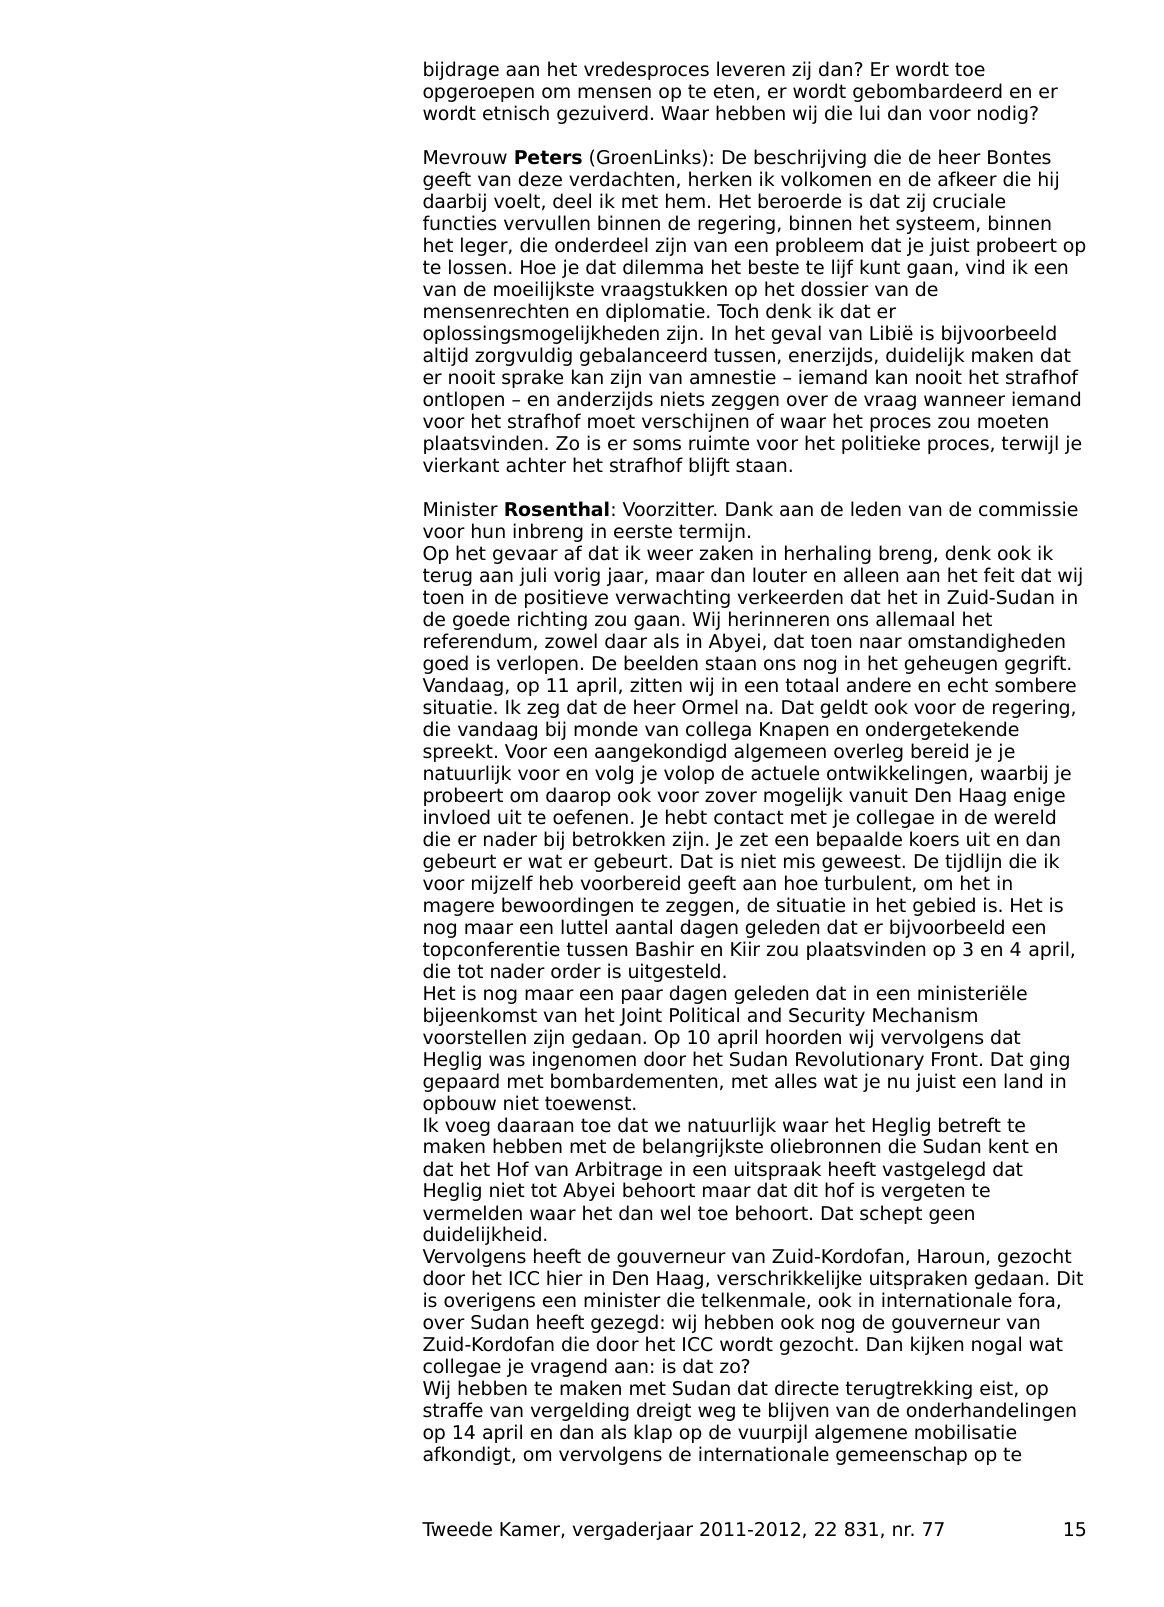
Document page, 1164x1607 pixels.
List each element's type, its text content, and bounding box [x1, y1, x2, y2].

text Wij hebben te maken met Sudan dat directe terugtrekking eist, op straffe van vergelding dreigt weg te blijven van de onderhandelingen op 14 april en dan als klap op de vuurpijl algemene mobilisatie afkondigt, om vervolgens de internationale gemeenschap op te [422, 1378, 1087, 1466]
text Mevrouw Peters (GroenLinks): De beschrijving die de heer Bontes geeft van deze verdachten, herken ik volkomen en de afkeer die hij daarbij voelt, deel ik met hem. Het beroerde is dat zij cruciale functies vervullen binnen de regering, binnen het systeem, binnen het leger, die onderdeel zijn van een probleem dat je juist probeert op te lossen. Hoe je dat dilemma het beste te lijf kunt gaan, vind ik een van de moeilijkste vraagstukken op het dossier van de mensenrechten en diplomatie. Toch denk ik dat er oplossingsmogelijkheden zijn. In het geval van Libië is bijvoorbeeld altijd zorgvuldig gebalanceerd tussen, enerzijds, duidelijk maken dat er nooit sprake kan zijn van amnestie – iemand kan nooit het strafhof ontlopen – en anderzijds niets zeggen over de vraag wanneer iemand voor het strafhof moet verschijnen of waar het proces zou moeten plaatsvinden. Zo is er soms ruimte voor het politieke proces, terwijl je vierkant achter het strafhof blijft staan. [422, 147, 1087, 477]
text bijdrage aan het vredesproces leveren zij dan? Er wordt toe opgeroepen om mensen op te eten, er wordt gebombardeerd en er wordt etnisch gezuiverd. Waar hebben wij die lui dan voor nodig? [422, 59, 1087, 125]
text Vandaag, op 11 april, zitten wij in een totaal andere en echt sombere situatie. Ik zeg dat de heer Ormel na. Dat geldt ook voor de regering, die vandaag bij monde van collega Knapen en ondergetekende spreekt. Voor een aangekondigd algemeen overleg bereid je je natuurlijk voor en volg je volop de actuele ontwikkelingen, waarbij je probeert om daarop ook voor zover mogelijk vanuit Den Haag enige invloed uit te oefenen. Je hebt contact met je collegae in de wereld die er nader bij betrokken zijn. Je zet een bepaalde koers uit en dan gebeurt er wat er gebeurt. Dat is niet mis geweest. De tijdlijn die ik voor mijzelf heb voorbereid geeft aan hoe turbulent, om het in magere bewoordingen te zeggen, de situatie in het gebied is. Het is nog maar een luttel aantal dagen geleden dat er bijvoorbeeld een topconferentie tussen Bashir en Kiir zou plaatsvinden op 3 en 4 april, die tot nader order is uitgesteld. [422, 675, 1087, 983]
text Het is nog maar een paar dagen geleden dat in een ministeriële bijeenkomst van het Joint Political and Security Mechanism voorstellen zijn gedaan. Op 10 april hoorden wij vervolgens dat Heglig was ingenomen door het Sudan Revolutionary Front. Dat ging gepaard met bombardementen, met alles wat je nu juist een land in opbouw niet toewenst. [422, 983, 1087, 1114]
text Minister Rosenthal: Voorzitter. Dank aan de leden van de commissie voor hun inbreng in eerste termijn. [422, 499, 1087, 543]
text Vervolgens heeft de gouverneur van Zuid-Kordofan, Haroun, gezocht door het ICC hier in Den Haag, verschrikkelijke uitspraken gedaan. Dit is overigens een minister die telkenmale, ook in internationale fora, over Sudan heeft gezegd: wij hebben ook nog de gouverneur van Zuid-Kordofan die door het ICC wordt gezocht. Dan kijken nogal wat collegae je vragend aan: is dat zo? [422, 1246, 1087, 1378]
text Op het gevaar af dat ik weer zaken in herhaling breng, denk ook ik terug aan juli vorig jaar, maar dan louter en alleen aan het feit dat wij toen in de positieve verwachting verkeerden dat het in Zuid-Sudan in de goede richting zou gaan. Wij herinneren ons allemaal het referendum, zowel daar als in Abyei, dat toen naar omstandigheden goed is verlopen. De beelden staan ons nog in het geheugen gegrift. [422, 543, 1087, 675]
text Ik voeg daaraan toe dat we natuurlijk waar het Heglig betreft te maken hebben met de belangrijkste oliebronnen die Sudan kent en dat het Hof van Arbitrage in een uitspraak heeft vastgelegd dat Heglig niet tot Abyei behoort maar dat dit hof is vergeten te vermelden waar het dan wel toe behoort. Dat schept geen duidelijkheid. [422, 1114, 1087, 1246]
